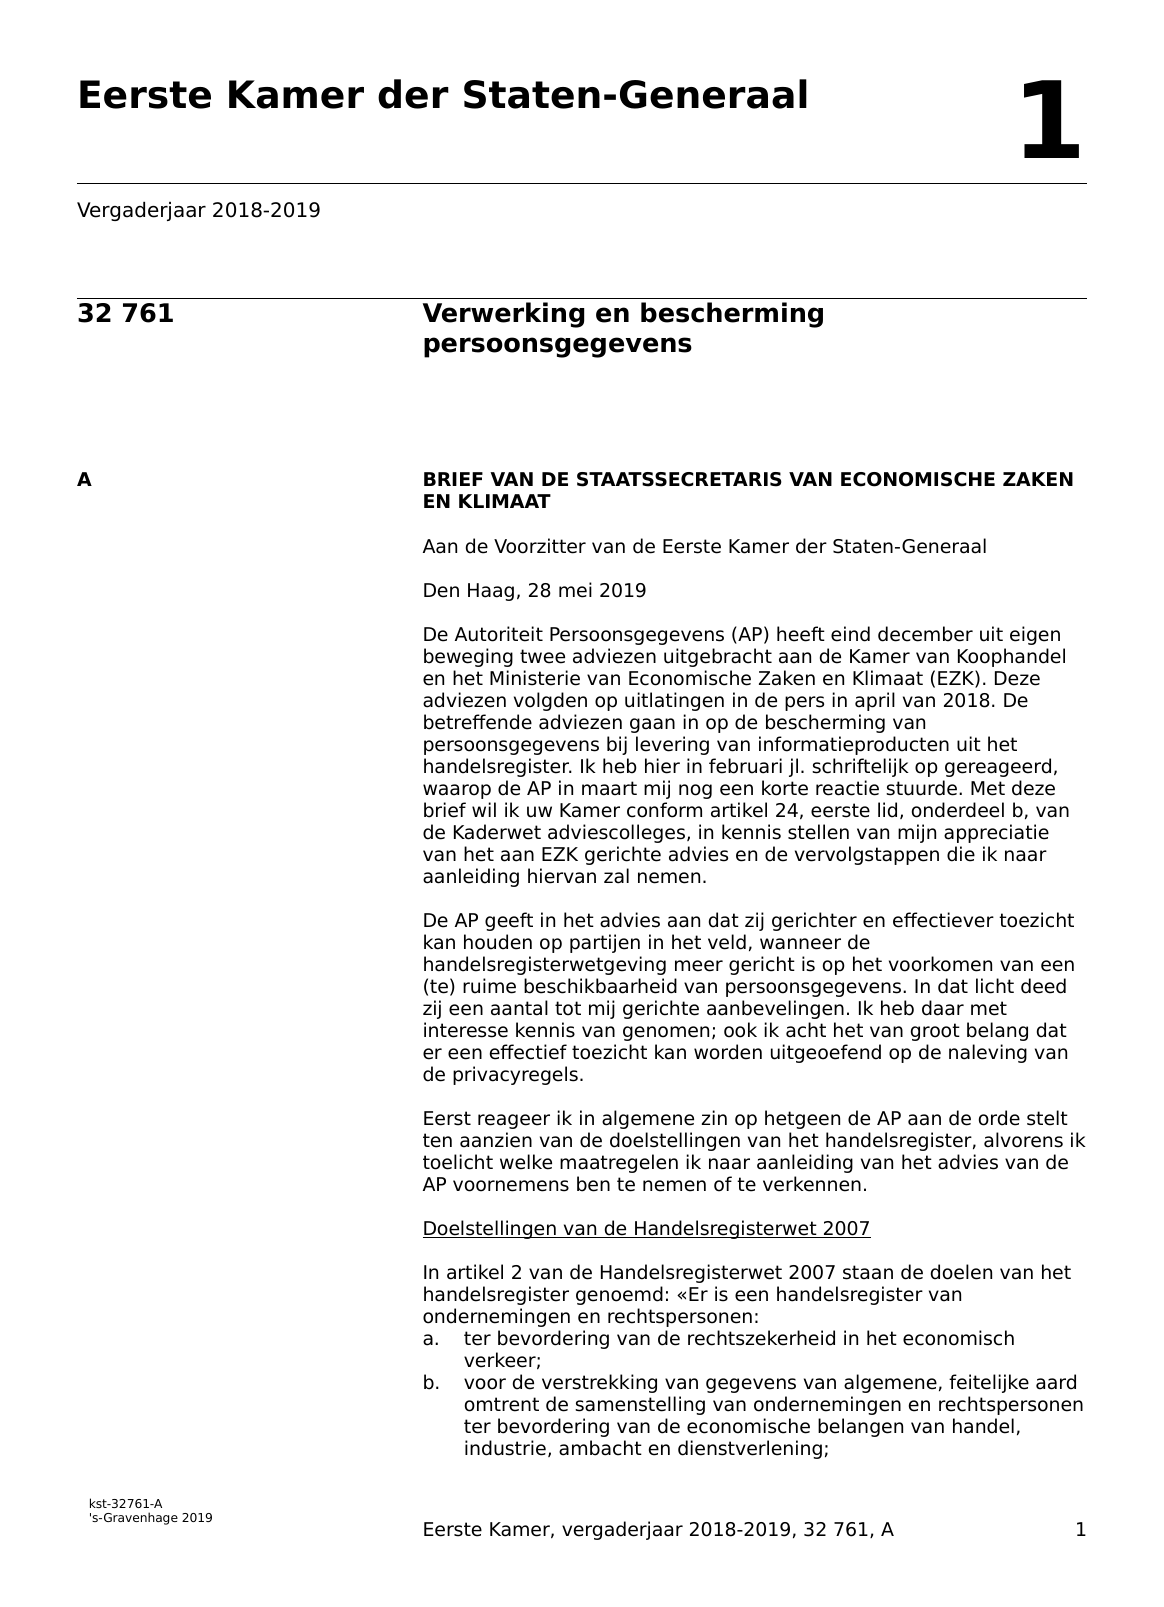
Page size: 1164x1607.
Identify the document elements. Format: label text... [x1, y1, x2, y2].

text a. ter bevordering van de rechtszekerheid in het economisch verkeer; [422, 1328, 1087, 1372]
text In artikel 2 van de Handelsregisterwet 2007 staan de doelen van het handelsregister genoemd: «Er is een handelsregister van ondernemingen en rechtspersonen: [422, 1262, 1087, 1328]
text Aan de Voorzitter van de Eerste Kamer der Staten-Generaal [422, 536, 1087, 557]
text 's-Gravenhage 2019 [88, 1511, 323, 1525]
text De Autoriteit Persoonsgegevens (AP) heeft eind december uit eigen beweging twee adviezen uitgebracht aan de Kamer van Koophandel en het Ministerie van Economische Zaken en Klimaat (EZK). Deze adviezen volgden op uitlatingen in de pers in april van 2018. De betreffende adviezen gaan in op de bescherming van persoonsgegevens bij levering van informatieproducten uit het handelsregister. Ik heb hier in februari jl. schriftelijk op gereageerd, waarop de AP in maart mij nog een korte reactie stuurde. Met deze brief wil ik uw Kamer conform artikel 24, eerste lid, onderdeel b, van de Kaderwet adviescolleges, in kennis stellen van mijn appreciatie van het aan EZK gerichte advies en de vervolgstappen die ik naar aanleiding hiervan zal nemen. [422, 624, 1087, 888]
text Eerst reageer ik in algemene zin op hetgeen de AP aan de orde stelt ten aanzien van de doelstellingen van het handelsregister, alvorens ik toelicht welke maatregelen ik naar aanleiding van het advies van de AP voornemens ben te nemen of te verkennen. [422, 1108, 1087, 1196]
table_header 1 [886, 59, 1087, 183]
text De AP geeft in het advies aan dat zij gerichter en effectiever toezicht kan houden op partijen in het veld, wanneer de handelsregisterwetgeving meer gericht is op het voorkomen van een (te) ruime beschikbaarheid van persoonsgegevens. In dat licht deed zij een aantal tot mij gerichte aanbevelingen. Ik heb daar met interesse kennis van genomen; ook ik acht het van groot belang dat er een effectief toezicht kan worden uitgeoefend op de naleving van de privacyregels. [422, 910, 1087, 1086]
text b. voor de verstrekking van gegevens van algemene, feitelijke aard omtrent de samenstelling van ondernemingen en rechtspersonen ter bevordering van de economische belangen van handel, industrie, ambacht en dienstverlening; [422, 1372, 1087, 1460]
subtitle A BRIEF VAN DE STAATSSECRETARIS VAN ECONOMISCHE ZAKEN EN KLIMAAT [77, 469, 1087, 513]
table_cell Vergaderjaar 2018-2019 [77, 184, 1087, 298]
subtitle 32 761 Verwerking en bescherming persoonsgegevens [77, 299, 1087, 358]
subtitle Doelstellingen van de Handelsregisterwet 2007 [422, 1218, 1087, 1240]
table_header Eerste Kamer der Staten-Generaal [77, 59, 886, 183]
text kst-32761-A [88, 1497, 323, 1511]
text Den Haag, 28 mei 2019 [422, 580, 1087, 602]
